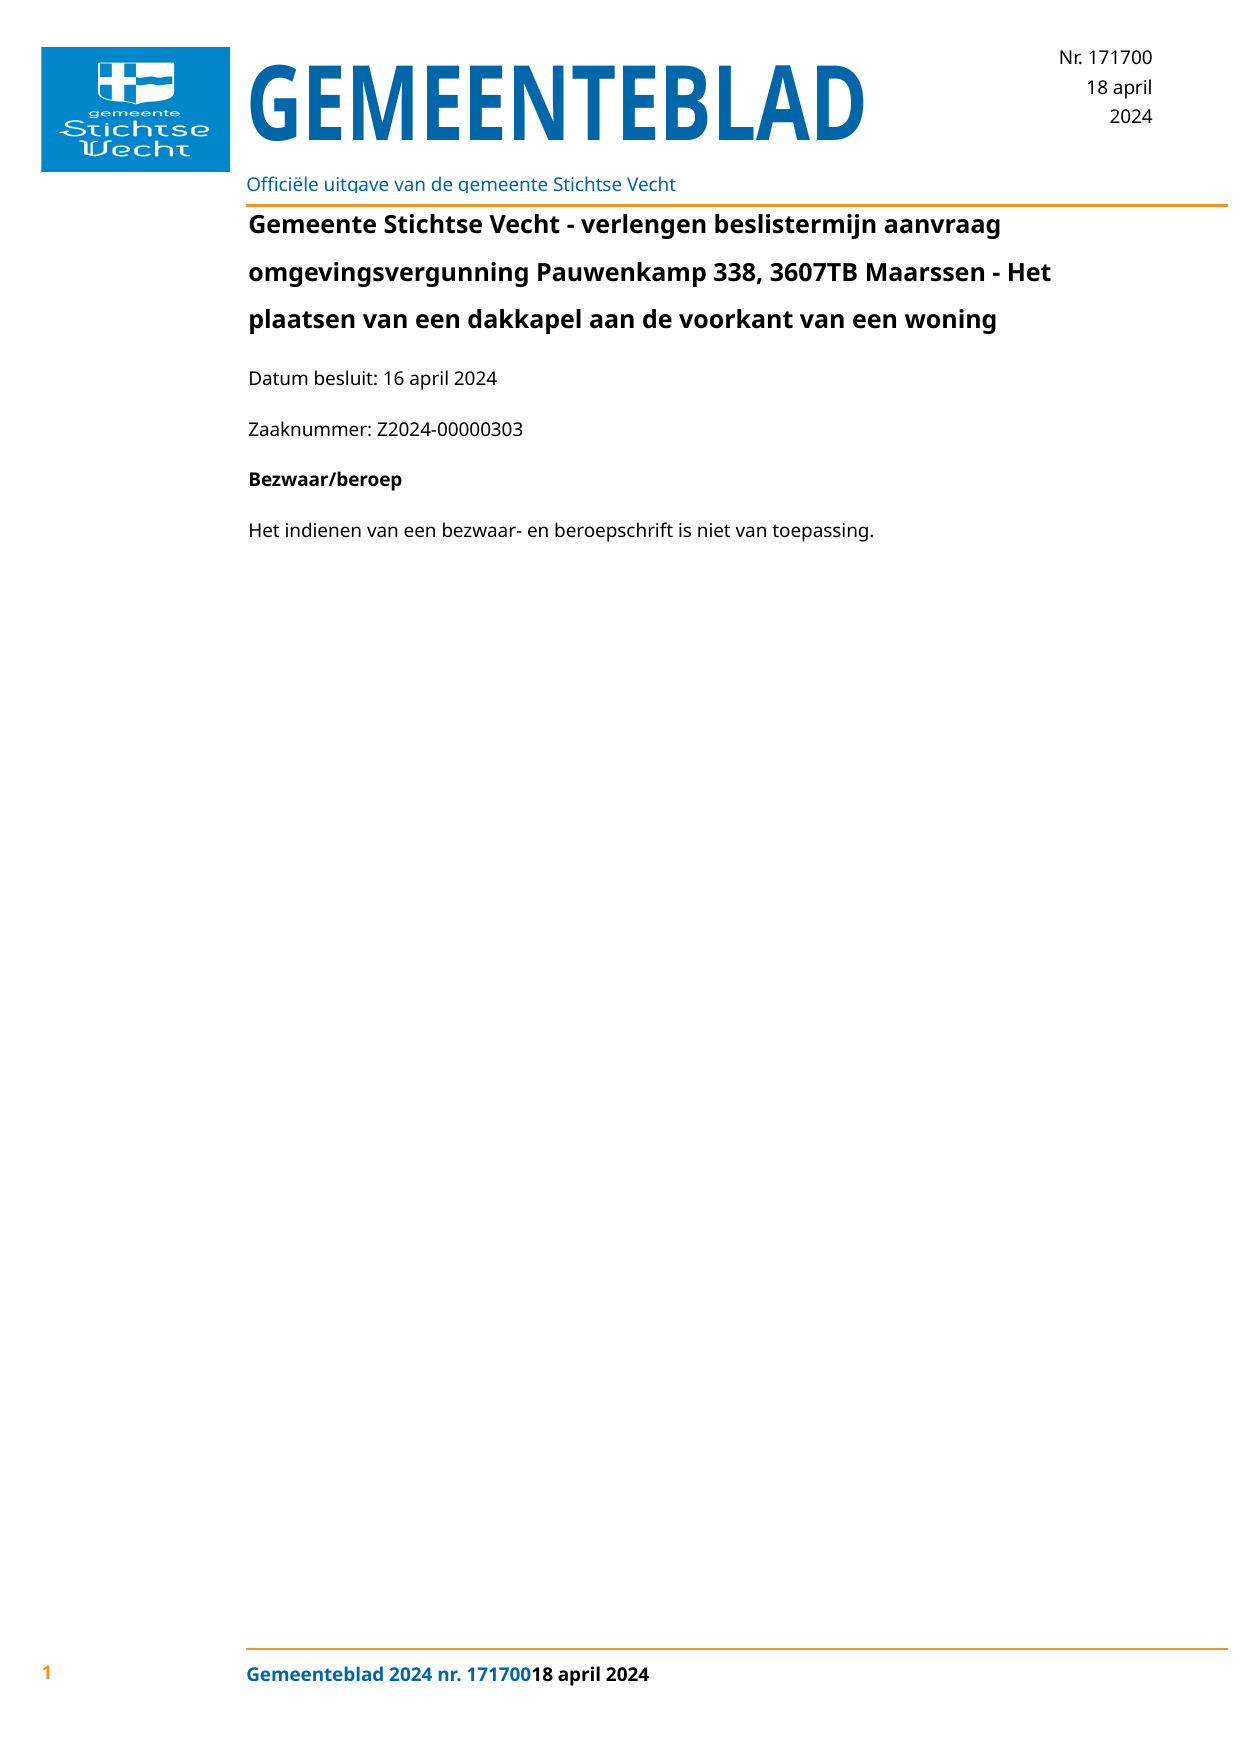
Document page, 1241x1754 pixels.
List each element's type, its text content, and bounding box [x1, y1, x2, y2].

picture [137, 63, 174, 103]
text Zaaknummer: Z2024-00000303 [248, 416, 1152, 442]
text Gemeente Stichtse Vecht - verlengen beslistermijn aanvraag omgevingsvergunning Pauwenkamp 338, 3607TB Maarssen - Het plaatsen van een dakkapel aan de voorkant van een woning [248, 207, 1152, 336]
picture [99, 63, 135, 101]
text Bezwaar/beroep [248, 466, 1152, 492]
text Datum besluit: 16 april 2024 [248, 366, 1152, 391]
text Het indienen van een bezwaar- en beroepschrift is niet van toepassing. [248, 517, 1152, 542]
